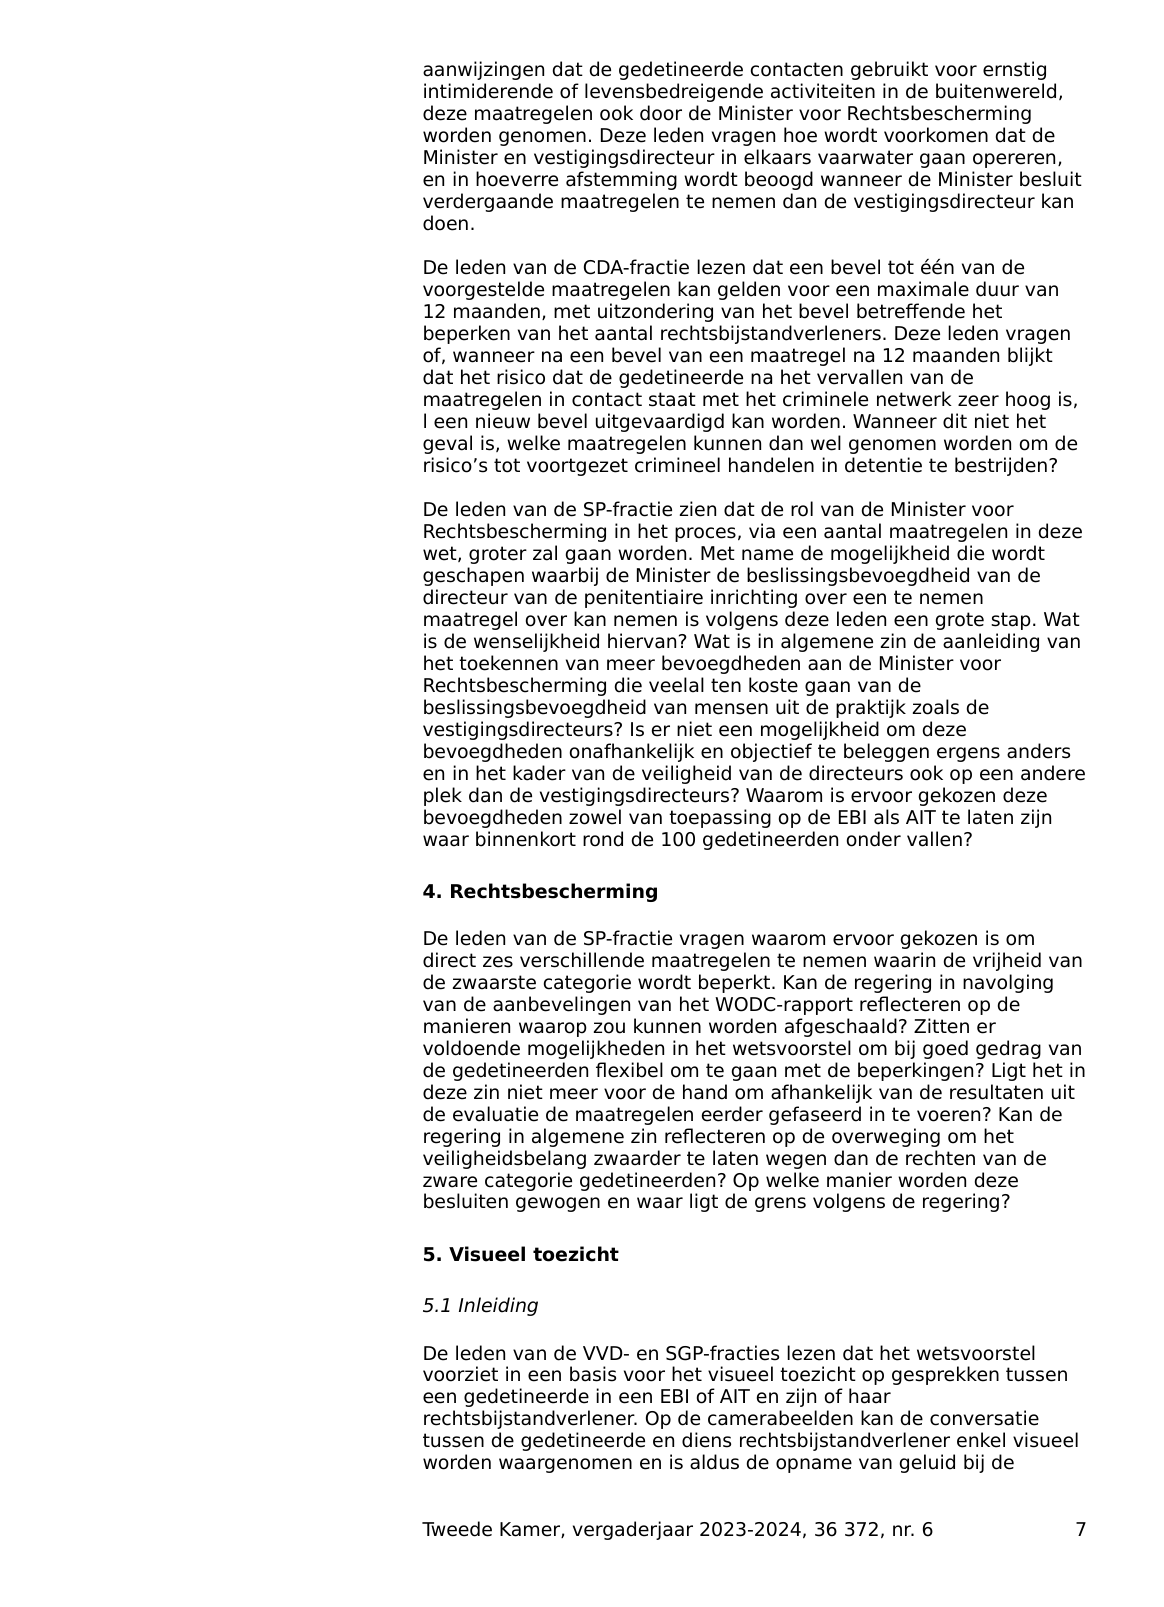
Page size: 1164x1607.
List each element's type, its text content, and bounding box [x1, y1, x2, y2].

text aanwijzingen dat de gedetineerde contacten gebruikt voor ernstig intimiderende of levensbedreigende activiteiten in de buitenwereld, deze maatregelen ook door de Minister voor Rechtsbescherming worden genomen. Deze leden vragen hoe wordt voorkomen dat de Minister en vestigingsdirecteur in elkaars vaarwater gaan opereren, en in hoeverre afstemming wordt beoogd wanneer de Minister besluit verdergaande maatregelen te nemen dan de vestigingsdirecteur kan doen. [422, 59, 1087, 235]
subtitle 5. Visueel toezicht [422, 1243, 1087, 1265]
subtitle 4. Rechtsbescherming [422, 881, 1087, 903]
text De leden van de SP-fractie vragen waarom ervoor gekozen is om direct zes verschillende maatregelen te nemen waarin de vrijheid van de zwaarste categorie wordt beperkt. Kan de regering in navolging van de aanbevelingen van het WODC-rapport reflecteren op de manieren waarop zou kunnen worden afgeschaald? Zitten er voldoende mogelijkheden in het wetsvoorstel om bij goed gedrag van de gedetineerden flexibel om te gaan met de beperkingen? Ligt het in deze zin niet meer voor de hand om afhankelijk van de resultaten uit de evaluatie de maatregelen eerder gefaseerd in te voeren? Kan de regering in algemene zin reflecteren op de overweging om het veiligheidsbelang zwaarder te laten wegen dan de rechten van de zware categorie gedetineerden? Op welke manier worden deze besluiten gewogen en waar ligt de grens volgens de regering? [422, 928, 1087, 1213]
text De leden van de VVD- en SGP-fracties lezen dat het wetsvoorstel voorziet in een basis voor het visueel toezicht op gesprekken tussen een gedetineerde in een EBI of AIT en zijn of haar rechtsbijstandverlener. Op de camerabeelden kan de conversatie tussen de gedetineerde en diens rechtsbijstandverlener enkel visueel worden waargenomen en is aldus de opname van geluid bij de [422, 1342, 1087, 1474]
subtitle 5.1 Inleiding [422, 1295, 1087, 1317]
text De leden van de CDA-fractie lezen dat een bevel tot één van de voorgestelde maatregelen kan gelden voor een maximale duur van 12 maanden, met uitzondering van het bevel betreffende het beperken van het aantal rechtsbijstandverleners. Deze leden vragen of, wanneer na een bevel van een maatregel na 12 maanden blijkt dat het risico dat de gedetineerde na het vervallen van de maatregelen in contact staat met het criminele netwerk zeer hoog is, l een nieuw bevel uitgevaardigd kan worden. Wanneer dit niet het geval is, welke maatregelen kunnen dan wel genomen worden om de risico’s tot voortgezet crimineel handelen in detentie te bestrijden? [422, 257, 1087, 477]
text De leden van de SP-fractie zien dat de rol van de Minister voor Rechtsbescherming in het proces, via een aantal maatregelen in deze wet, groter zal gaan worden. Met name de mogelijkheid die wordt geschapen waarbij de Minister de beslissingsbevoegdheid van de directeur van de penitentiaire inrichting over een te nemen maatregel over kan nemen is volgens deze leden een grote stap. Wat is de wenselijkheid hiervan? Wat is in algemene zin de aanleiding van het toekennen van meer bevoegdheden aan de Minister voor Rechtsbescherming die veelal ten koste gaan van de beslissingsbevoegdheid van mensen uit de praktijk zoals de vestigingsdirecteurs? Is er niet een mogelijkheid om deze bevoegdheden onafhankelijk en objectief te beleggen ergens anders en in het kader van de veiligheid van de directeurs ook op een andere plek dan de vestigingsdirecteurs? Waarom is ervoor gekozen deze bevoegdheden zowel van toepassing op de EBI als AIT te laten zijn waar binnenkort rond de 100 gedetineerden onder vallen? [422, 499, 1087, 851]
